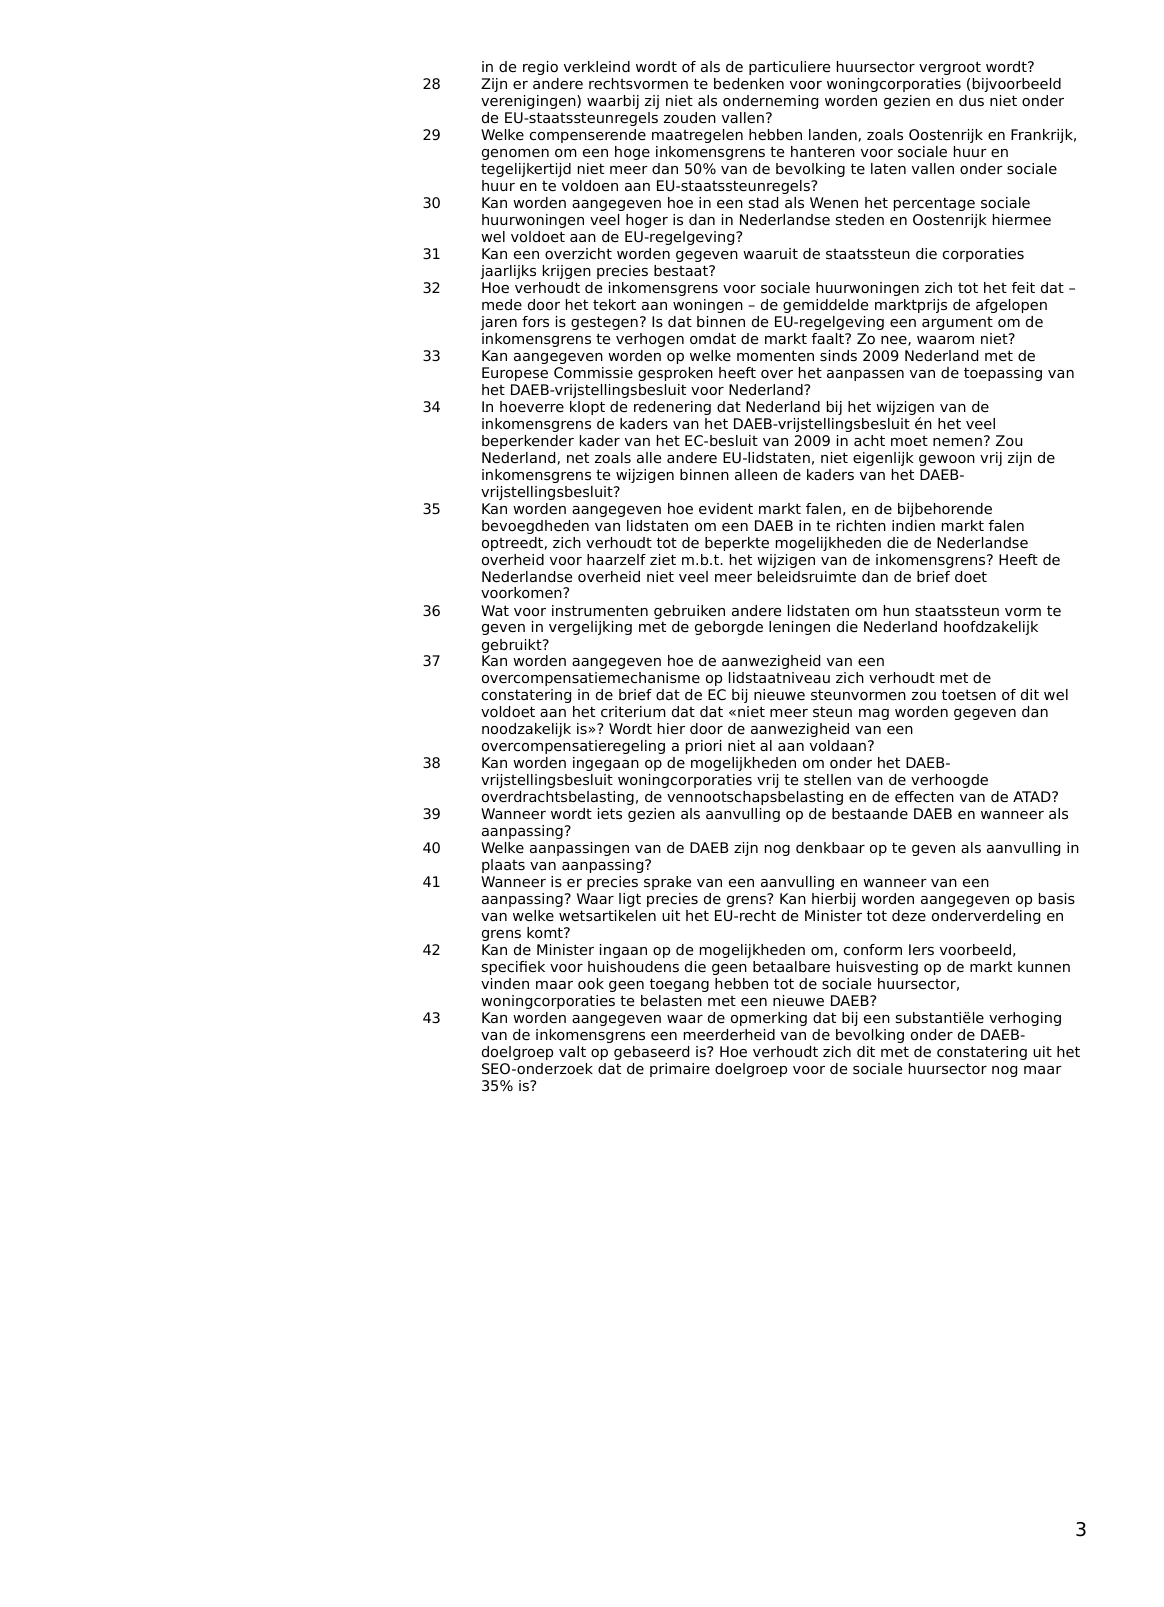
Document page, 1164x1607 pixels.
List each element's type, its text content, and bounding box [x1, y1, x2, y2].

table_cell [422, 59, 475, 76]
table_cell 30 [422, 195, 475, 246]
table_cell In hoeverre klopt de redenering dat Nederland bij het wijzigen van de inkomensgrens de kaders van het DAEB-vrijstellingsbesluit én het veel beperkender kader van het EC-besluit van 2009 in acht moet nemen? Zou Nederland, net zoals alle andere EU-lidstaten, niet eigenlijk gewoon vrij zijn de inkomensgrens te wijzigen binnen alleen de kaders van het DAEB-vrijstellingsbesluit? [475, 399, 1087, 501]
table_cell 37 [422, 653, 475, 755]
table_cell 31 [422, 246, 475, 280]
table_cell 41 [422, 874, 475, 942]
table_cell Wanneer wordt iets gezien als aanvulling op de bestaande DAEB en wanneer als aanpassing? [475, 806, 1087, 840]
table_cell Welke compenserende maatregelen hebben landen, zoals Oostenrijk en Frankrijk, genomen om een hoge inkomensgrens te hanteren voor sociale huur en tegelijkertijd niet meer dan 50% van de bevolking te laten vallen onder sociale huur en te voldoen aan EU-staatssteunregels? [475, 127, 1087, 195]
table_cell Kan een overzicht worden gegeven waaruit de staatssteun die corporaties jaarlijks krijgen precies bestaat? [475, 246, 1087, 280]
table_cell 43 [422, 1010, 475, 1095]
table_cell 34 [422, 399, 475, 501]
table_cell Kan worden aangegeven waar de opmerking dat bij een substantiële verhoging van de inkomensgrens een meerderheid van de bevolking onder de DAEB-doelgroep valt op gebaseerd is? Hoe verhoudt zich dit met de constatering uit het SEO-onderzoek dat de primaire doelgroep voor de sociale huursector nog maar 35% is? [475, 1010, 1087, 1095]
table_cell in de regio verkleind wordt of als de particuliere huursector vergroot wordt? [475, 59, 1087, 76]
table_cell 40 [422, 840, 475, 874]
table_cell 32 [422, 280, 475, 348]
table_cell Welke aanpassingen van de DAEB zijn nog denkbaar op te geven als aanvulling in plaats van aanpassing? [475, 840, 1087, 874]
table_cell Kan worden ingegaan op de mogelijkheden om onder het DAEB-vrijstellingsbesluit woningcorporaties vrij te stellen van de verhoogde overdrachtsbelasting, de vennootschapsbelasting en de effecten van de ATAD? [475, 755, 1087, 806]
table_cell 38 [422, 755, 475, 806]
table_cell 42 [422, 942, 475, 1010]
table_cell Hoe verhoudt de inkomensgrens voor sociale huurwoningen zich tot het feit dat – mede door het tekort aan woningen – de gemiddelde marktprijs de afgelopen jaren fors is gestegen? Is dat binnen de EU-regelgeving een argument om de inkomensgrens te verhogen omdat de markt faalt? Zo nee, waarom niet? [475, 280, 1087, 348]
table_cell 28 [422, 76, 475, 127]
table_cell 29 [422, 127, 475, 195]
table_cell Wat voor instrumenten gebruiken andere lidstaten om hun staatssteun vorm te geven in vergelijking met de geborgde leningen die Nederland hoofdzakelijk gebruikt? [475, 603, 1087, 653]
table_cell Kan de Minister ingaan op de mogelijkheden om, conform Iers voorbeeld, specifiek voor huishoudens die geen betaalbare huisvesting op de markt kunnen vinden maar ook geen toegang hebben tot de sociale huursector, woningcorporaties te belasten met een nieuwe DAEB? [475, 942, 1087, 1010]
table_cell Kan worden aangegeven hoe in een stad als Wenen het percentage sociale huurwoningen veel hoger is dan in Nederlandse steden en Oostenrijk hiermee wel voldoet aan de EU-regelgeving? [475, 195, 1087, 246]
table_cell 35 [422, 501, 475, 602]
table_cell Kan aangegeven worden op welke momenten sinds 2009 Nederland met de Europese Commissie gesproken heeft over het aanpassen van de toepassing van het DAEB-vrijstellingsbesluit voor Nederland? [475, 348, 1087, 399]
table_cell 39 [422, 806, 475, 840]
table_cell 33 [422, 348, 475, 399]
table_cell Zijn er andere rechtsvormen te bedenken voor woningcorporaties (bijvoorbeeld verenigingen) waarbij zij niet als onderneming worden gezien en dus niet onder de EU-staatssteunregels zouden vallen? [475, 76, 1087, 127]
table_cell Kan worden aangegeven hoe evident markt falen, en de bijbehorende bevoegdheden van lidstaten om een DAEB in te richten indien markt falen optreedt, zich verhoudt tot de beperkte mogelijkheden die de Nederlandse overheid voor haarzelf ziet m.b.t. het wijzigen van de inkomensgrens? Heeft de Nederlandse overheid niet veel meer beleidsruimte dan de brief doet voorkomen? [475, 501, 1087, 602]
table_cell 36 [422, 603, 475, 653]
table_cell Wanneer is er precies sprake van een aanvulling en wanneer van een aanpassing? Waar ligt precies de grens? Kan hierbij worden aangegeven op basis van welke wetsartikelen uit het EU-recht de Minister tot deze onderverdeling en grens komt? [475, 874, 1087, 942]
table_cell Kan worden aangegeven hoe de aanwezigheid van een overcompensatiemechanisme op lidstaatniveau zich verhoudt met de constatering in de brief dat de EC bij nieuwe steunvormen zou toetsen of dit wel voldoet aan het criterium dat dat «niet meer steun mag worden gegeven dan noodzakelijk is»? Wordt hier door de aanwezigheid van een overcompensatieregeling a priori niet al aan voldaan? [475, 653, 1087, 755]
